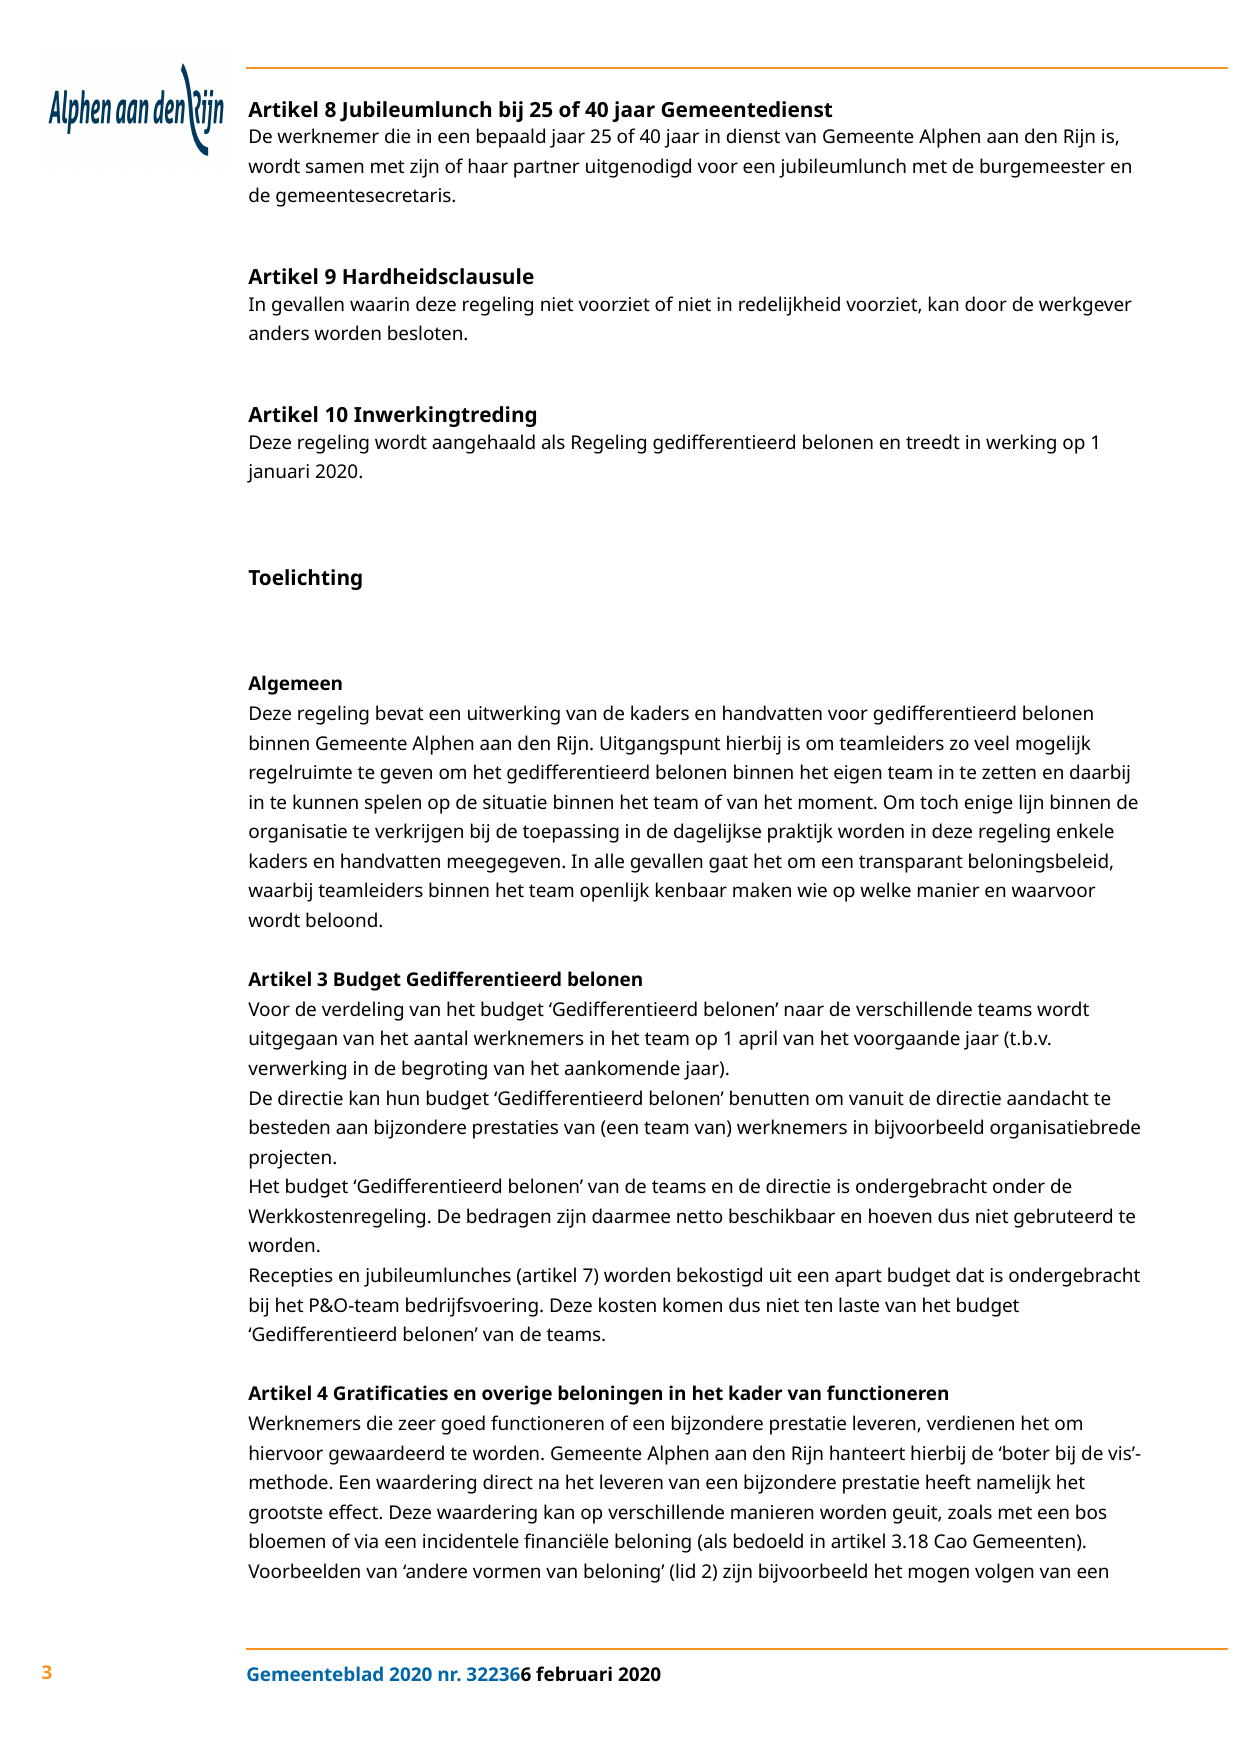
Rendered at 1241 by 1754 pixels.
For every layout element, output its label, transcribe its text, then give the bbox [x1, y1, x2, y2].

text Deze regeling wordt aangehaald als Regeling gedifferentieerd belonen en treedt in werking op 1 januari 2020. [248, 429, 1152, 484]
text Artikel 10 Inwerkingtreding [248, 400, 1152, 429]
text Artikel 3 Budget Gedifferentieerd belonen [248, 966, 1152, 992]
text Artikel 8 Jubileumlunch bij 25 of 40 jaar Gemeentedienst [248, 95, 1152, 123]
text De werknemer die in een bepaald jaar 25 of 40 jaar in dienst van Gemeente Alphen aan den Rijn is, wordt samen met zijn of haar partner uitgenodigd voor een jubileumlunch met de burgemeester en de gemeentesecretaris. [248, 123, 1152, 208]
text Toelichting [248, 563, 1152, 592]
text Algemeen [248, 671, 1152, 696]
text Voor de verdeling van het budget ‘Gedifferentieerd belonen’ naar de verschillende teams wordt uitgegaan van het aantal werknemers in het team op 1 april van het voorgaande jaar (t.b.v. verwerking in de begroting van het aankomende jaar). [248, 996, 1152, 1081]
text Deze regeling bevat een uitwerking van de kaders en handvatten voor gedifferentieerd belonen binnen Gemeente Alphen aan den Rijn. Uitgangspunt hierbij is om teamleiders zo veel mogelijk regelruimte te geven om het gedifferentieerd belonen binnen het eigen team in te zetten en daarbij in te kunnen spelen op de situatie binnen het team of van het moment. Om toch enige lijn binnen de organisatie te verkrijgen bij de toepassing in de dagelijkse praktijk worden in deze regeling enkele kaders en handvatten meegegeven. In alle gevallen gaat het om een transparant beloningsbeleid, waarbij teamleiders binnen het team openlijk kenbaar maken wie op welke manier en waarvoor wordt beloond. [248, 700, 1152, 933]
text Werknemers die zeer goed functioneren of een bijzondere prestatie leveren, verdienen het om hiervoor gewaardeerd te worden. Gemeente Alphen aan den Rijn hanteert hierbij de ‘boter bij de vis’-methode. Een waardering direct na het leveren van een bijzondere prestatie heeft namelijk het grootste effect. Deze waardering kan op verschillende manieren worden geuit, zoals met een bos bloemen of via een incidentele financiële beloning (als bedoeld in artikel 3.18 Cao Gemeenten). Voorbeelden van ‘andere vormen van beloning’ (lid 2) zijn bijvoorbeeld het mogen volgen van een [248, 1410, 1152, 1584]
text Artikel 4 Gratificaties en overige beloningen in het kader van functioneren [248, 1381, 1152, 1406]
text Het budget ‘Gedifferentieerd belonen’ van de teams en de directie is ondergebracht onder de Werkkostenregeling. De bedragen zijn daarmee netto beschikbaar en hoeven dus niet gebruteerd te worden. [248, 1173, 1152, 1258]
text Recepties en jubileumlunches (artikel 7) worden bekostigd uit een apart budget dat is ondergebracht bij het P&O-team bedrijfsvoering. Deze kosten komen dus niet ten laste van het budget ‘Gedifferentieerd belonen’ van de teams. [248, 1262, 1152, 1347]
text De directie kan hun budget ‘Gedifferentieerd belonen’ benutten om vanuit de directie aandacht te besteden aan bijzondere prestaties van (een team van) werknemers in bijvoorbeeld organisatiebrede projecten. [248, 1085, 1152, 1169]
picture [41, 47, 231, 172]
text In gevallen waarin deze regeling niet voorziet of niet in redelijkheid voorziet, kan door de werkgever anders worden besloten. [248, 291, 1152, 346]
text Artikel 9 Hardheidsclausule [248, 262, 1152, 291]
